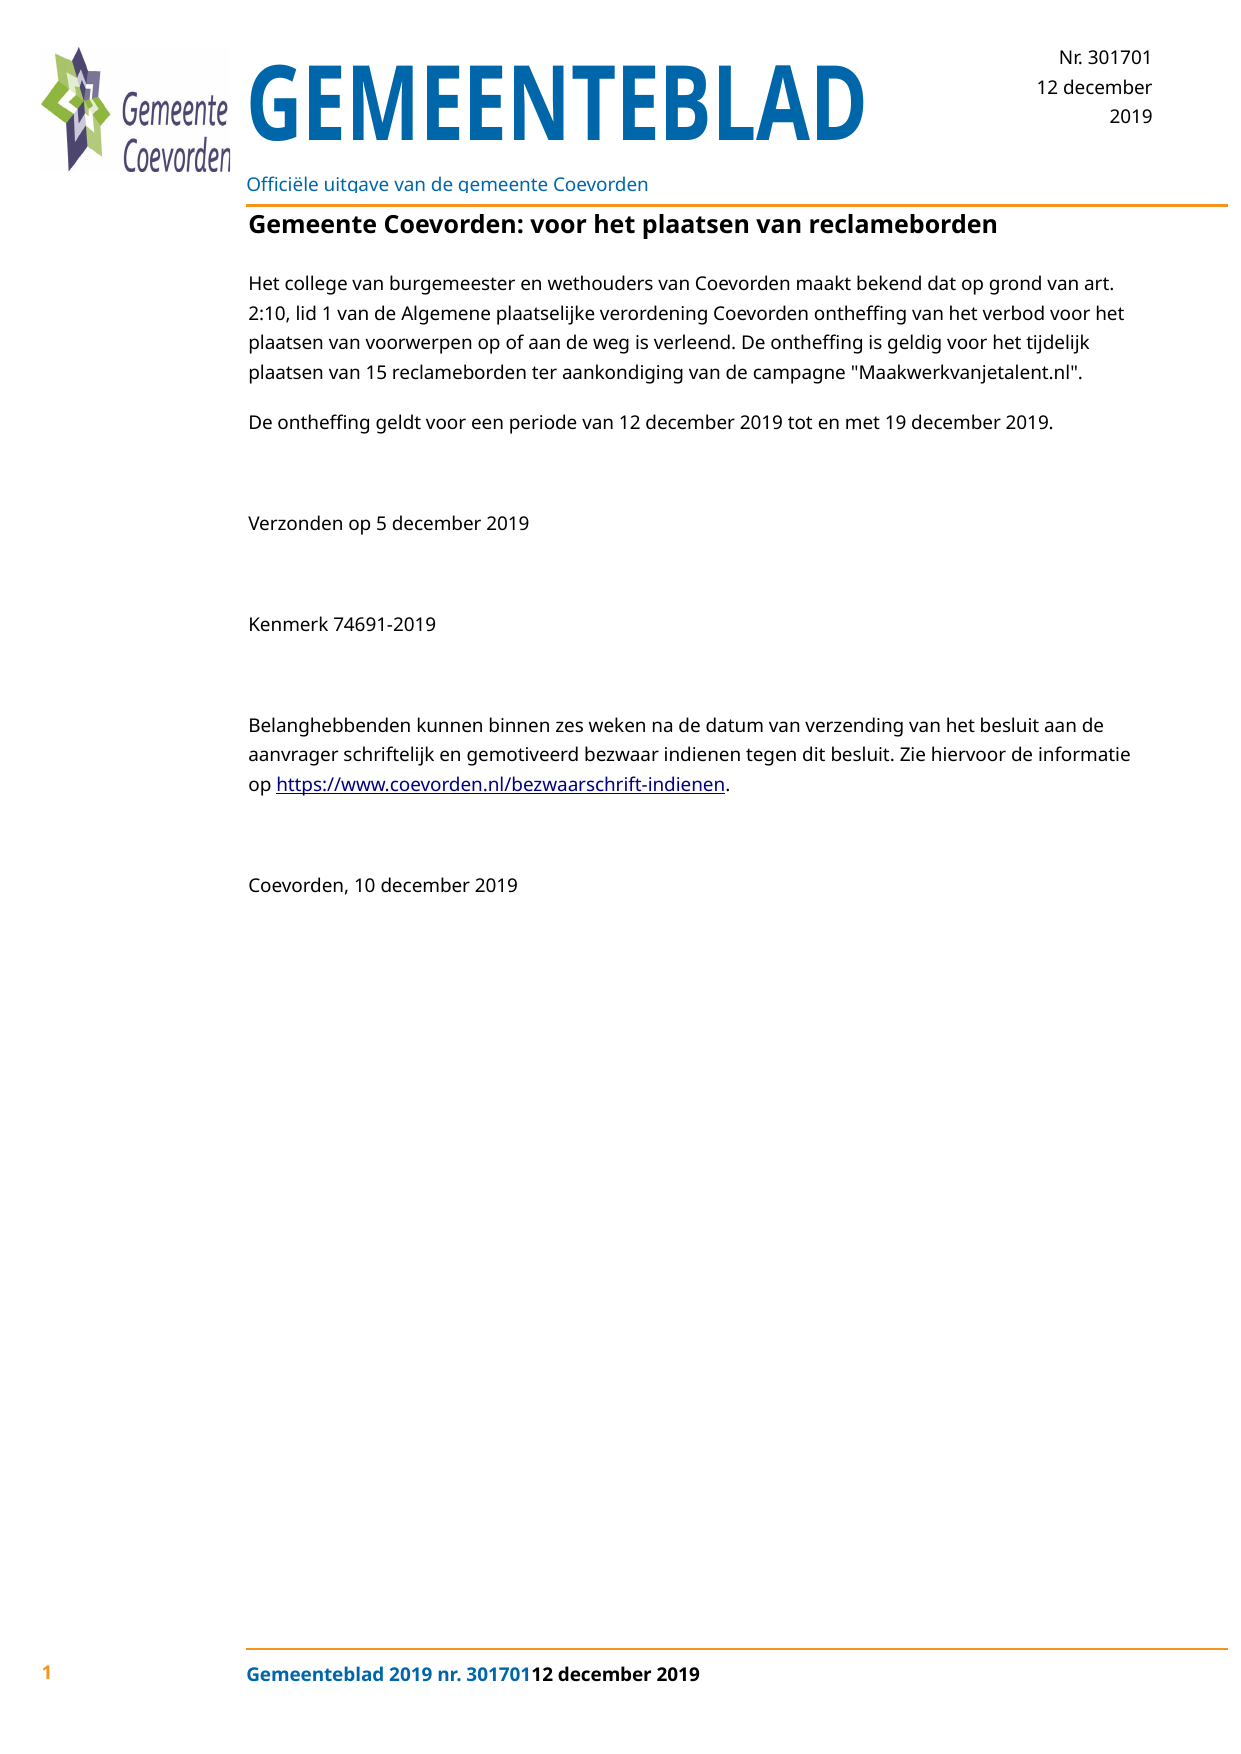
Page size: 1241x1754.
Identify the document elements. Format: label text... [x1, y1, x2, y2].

text Coevorden, 10 december 2019 [248, 872, 1152, 898]
text De ontheffing geldt voor een periode van 12 december 2019 tot en met 19 december 2019. [248, 409, 1152, 435]
text Kenmerk 74691-2019 [248, 611, 1152, 637]
text Het college van burgemeester en wethouders van Coevorden maakt bekend dat op grond van art. 2:10, lid 1 van de Algemene plaatselijke verordening Coevorden ontheffing van het verbod voor het plaatsen van voorwerpen op of aan de weg is verleend. De ontheffing is geldig voor het tijdelijk plaatsen van 15 reclameborden ter aankondiging van de campagne "Maakwerkvanjetalent.nl". [248, 270, 1152, 385]
text Verzonden op 5 december 2019 [248, 510, 1152, 536]
text Gemeente Coevorden: voor het plaatsen van reclameborden [248, 207, 1152, 241]
picture [41, 47, 231, 172]
text Belanghebbenden kunnen binnen zes weken na de datum van verzending van het besluit aan de aanvrager schriftelijk en gemotiveerd bezwaar indienen tegen dit besluit. Zie hiervoor de informatie op https://www.coevorden.nl/bezwaarschrift-indienen. [248, 712, 1152, 797]
